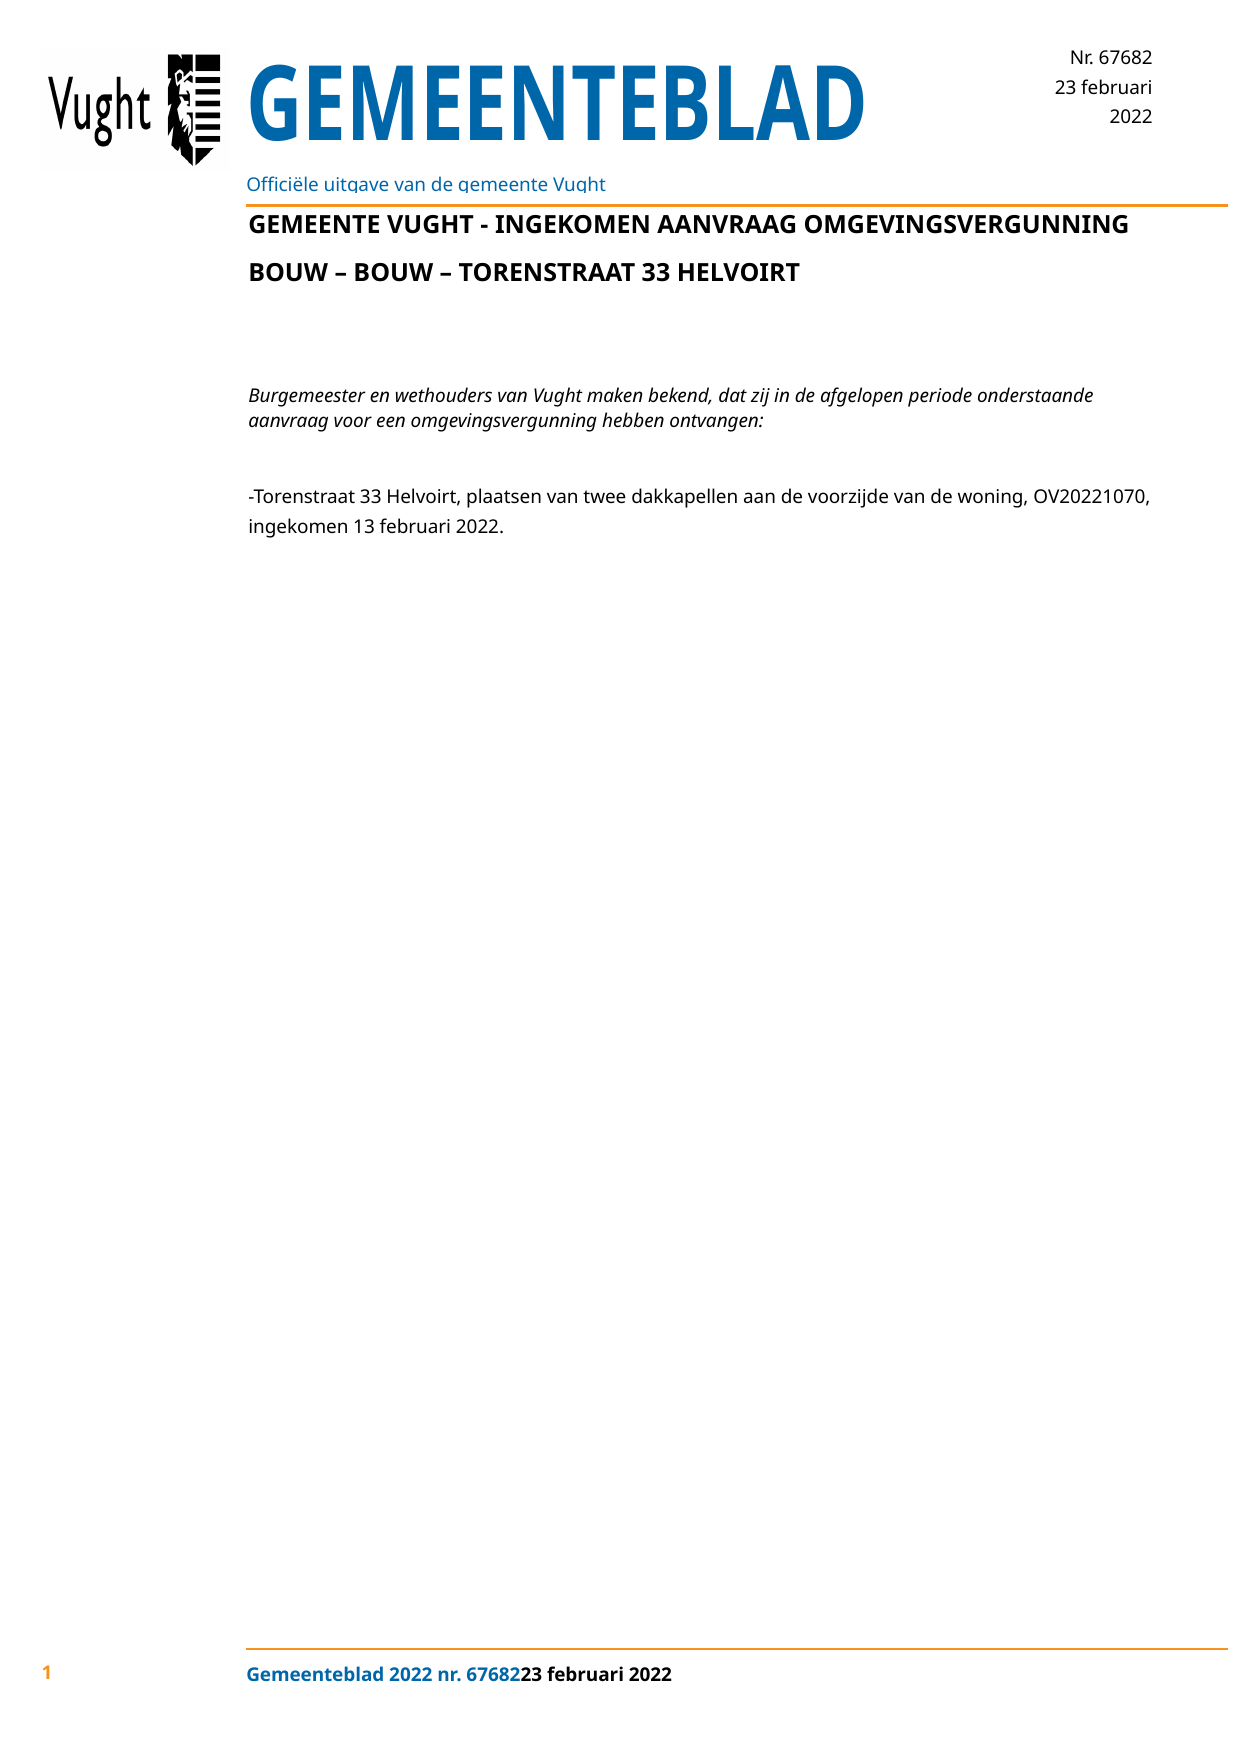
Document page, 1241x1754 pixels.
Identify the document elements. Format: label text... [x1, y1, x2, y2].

text GEMEENTE VUGHT - INGEKOMEN AANVRAAG OMGEVINGSVERGUNNING BOUW – BOUW – TORENSTRAAT 33 HELVOIRT [248, 207, 1152, 288]
picture [41, 47, 231, 172]
text Burgemeester en wethouders van Vught maken bekend, dat zij in de afgelopen periode onderstaande aanvraag voor een omgevingsvergunning hebben ontvangen: [248, 382, 1152, 433]
text -Torenstraat 33 Helvoirt, plaatsen van twee dakkapellen aan de voorzijde van de woning, OV20221070, ingekomen 13 februari 2022. [248, 484, 1152, 539]
